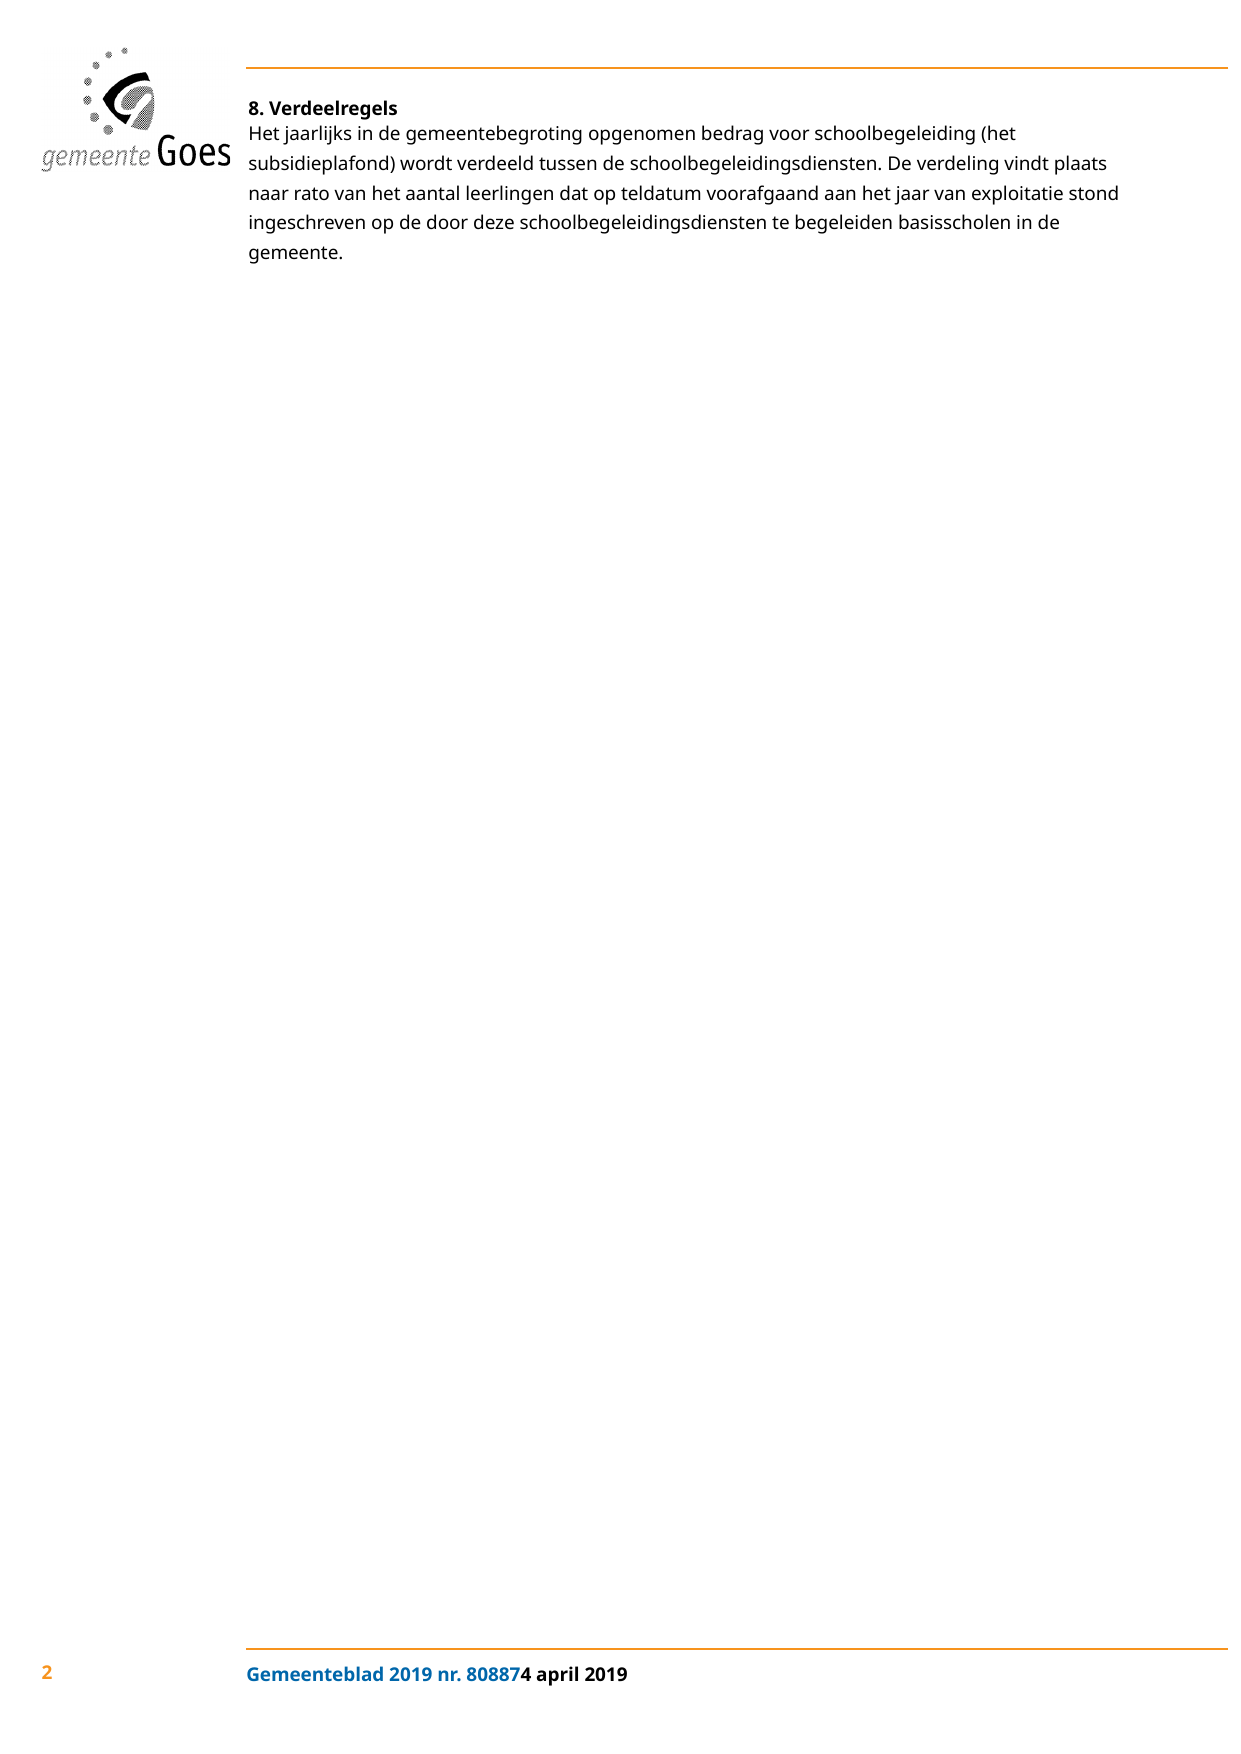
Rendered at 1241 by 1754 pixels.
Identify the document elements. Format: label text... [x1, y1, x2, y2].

picture [41, 47, 231, 172]
text 8. Verdeelregels [248, 95, 1152, 121]
text Het jaarlijks in de gemeentebegroting opgenomen bedrag voor schoolbegeleiding (het subsidieplafond) wordt verdeeld tussen de schoolbegeleidingsdiensten. De verdeling vindt plaats naar rato van het aantal leerlingen dat op teldatum voorafgaand aan het jaar van exploitatie stond ingeschreven op de door deze schoolbegeleidingsdiensten te begeleiden basisscholen in de gemeente. [248, 121, 1152, 264]
